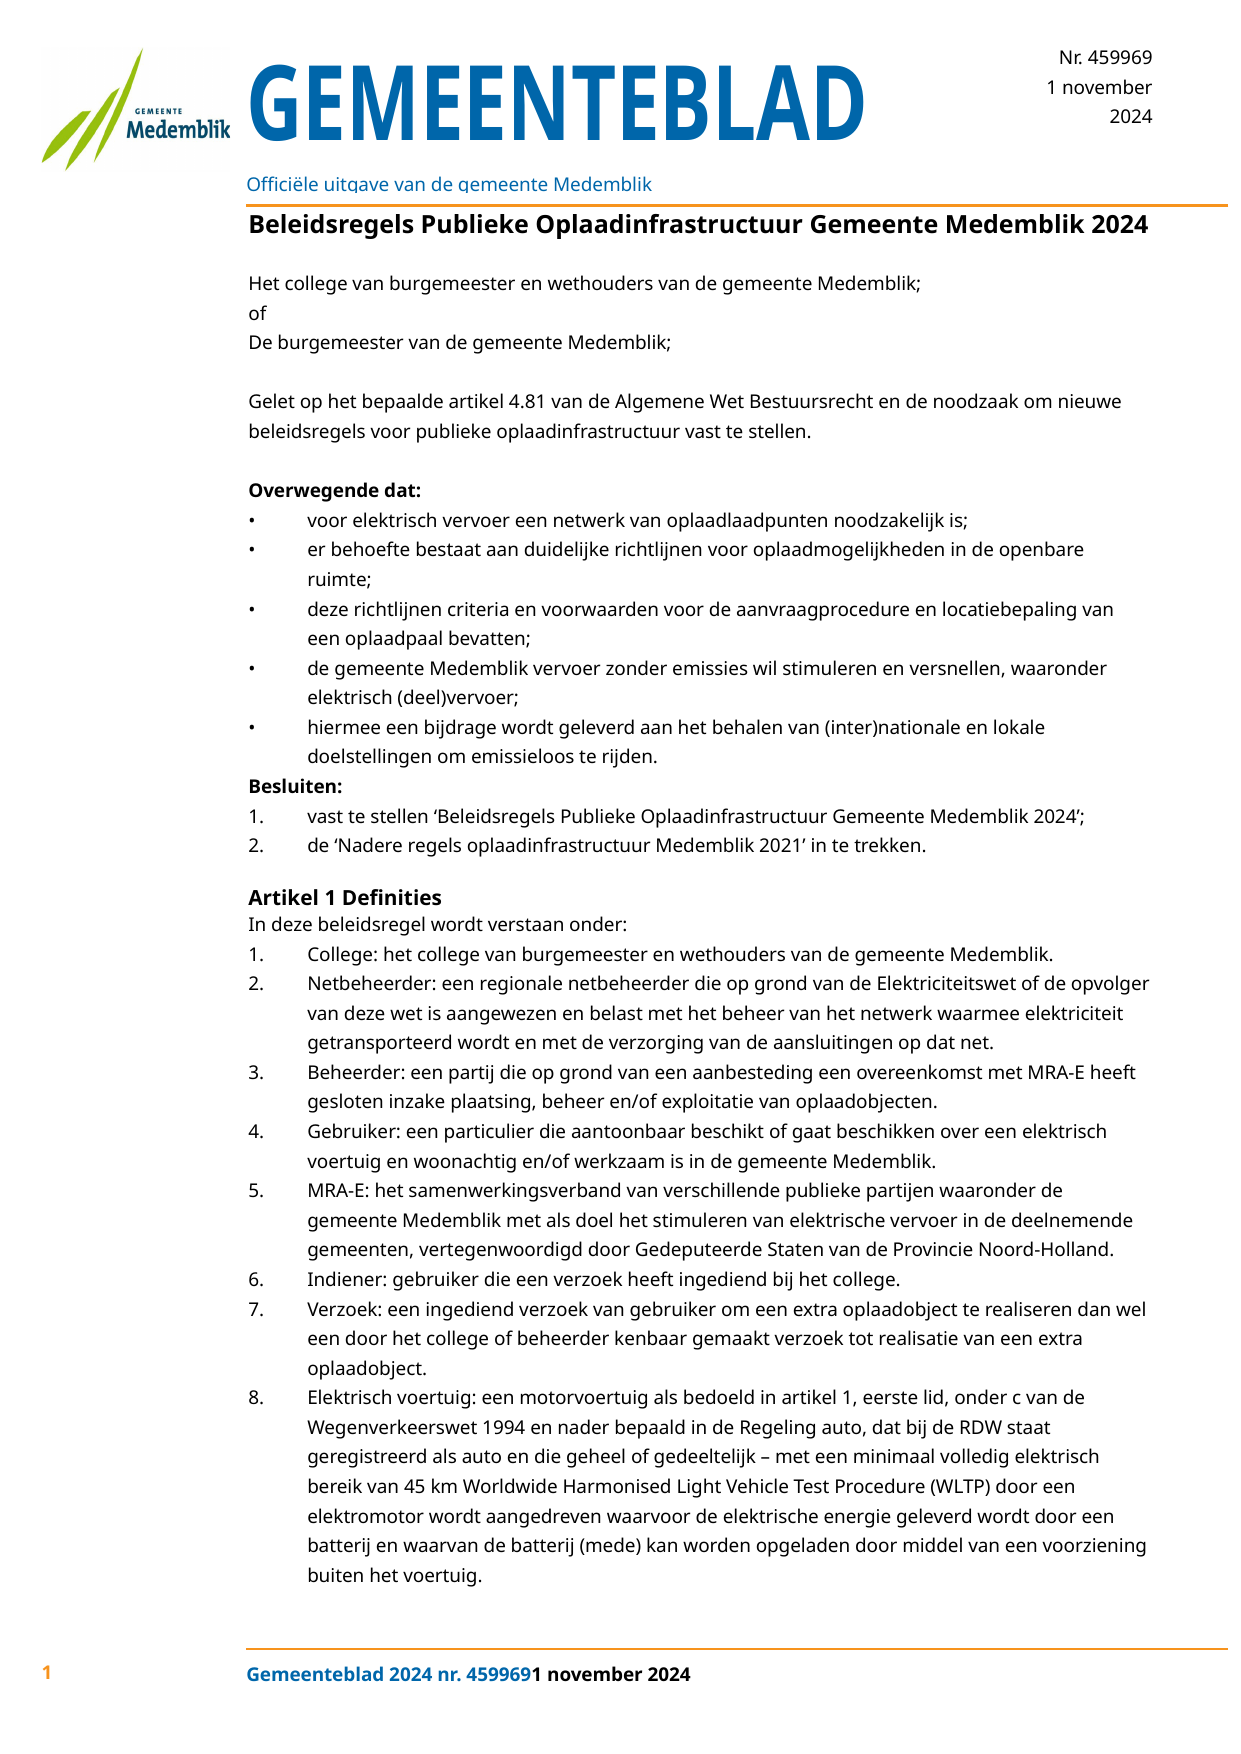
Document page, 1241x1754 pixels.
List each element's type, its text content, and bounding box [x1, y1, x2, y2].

text Beleidsregels Publieke Oplaadinfrastructuur Gemeente Medemblik 2024 [248, 207, 1152, 241]
list Verzoek: een ingediend verzoek van gebruiker om een extra oplaadobject te realiseren dan wel een door het college of beheerder kenbaar gemaakt verzoek tot realisatie van een extra oplaadobject. [248, 1296, 1152, 1381]
list Netbeheerder: een regionale netbeheerder die op grond van de Elektriciteitswet of de opvolger van deze wet is aangewezen en belast met het beheer van het netwerk waarmee elektriciteit getransporteerd wordt en met de verzorging van de aansluitingen op dat net. [248, 970, 1152, 1055]
list Beheerder: een partij die op grond van een aanbesteding een overeenkomst met MRA-E heeft gesloten inzake plaatsing, beheer en/of exploitatie van oplaadobjecten. [248, 1059, 1152, 1114]
list Elektrisch voertuig: een motorvoertuig als bedoeld in artikel 1, eerste lid, onder c van de Wegenverkeerswet 1994 en nader bepaald in de Regeling auto, dat bij de RDW staat geregistreerd als auto en die geheel of gedeeltelijk – met een minimaal volledig elektrisch bereik van 45 km Worldwide Harmonised Light Vehicle Test Procedure (WLTP) door een elektromotor wordt aangedreven waarvoor de elektrische energie geleverd wordt door een batterij en waarvan de batterij (mede) kan worden opgeladen door middel van een voorziening buiten het voertuig. [248, 1384, 1152, 1588]
list deze richtlijnen criteria en voorwaarden voor de aanvraagprocedure en locatiebepaling van een oplaadpaal bevatten; [248, 596, 1152, 651]
list Indiener: gebruiker die een verzoek heeft ingediend bij het college. [248, 1266, 1152, 1292]
text Besluiten: [248, 773, 1152, 799]
text Overwegende dat: [248, 477, 1152, 503]
text Gelet op het bepaalde artikel 4.81 van de Algemene Wet Bestuursrecht en de noodzaak om nieuwe beleidsregels voor publieke oplaadinfrastructuur vast te stellen. [248, 389, 1152, 444]
list vast te stellen ‘Beleidsregels Publieke Oplaadinfrastructuur Gemeente Medemblik 2024’; [248, 803, 1152, 828]
list College: het college van burgemeester en wethouders van de gemeente Medemblik. [248, 941, 1152, 967]
list hiermee een bijdrage wordt geleverd aan het behalen van (inter)nationale en lokale doelstellingen om emissieloos te rijden. [248, 714, 1152, 769]
picture [41, 47, 231, 172]
list de gemeente Medemblik vervoer zonder emissies wil stimuleren en versnellen, waaronder elektrisch (deel)vervoer; [248, 655, 1152, 710]
text In deze beleidsregel wordt verstaan onder: [248, 911, 1152, 937]
list de ‘Nadere regels oplaadinfrastructuur Medemblik 2021’ in te trekken. [248, 832, 1152, 858]
list voor elektrisch vervoer een netwerk van oplaadlaadpunten noodzakelijk is; [248, 507, 1152, 533]
text De burgemeester van de gemeente Medemblik; [248, 329, 1152, 355]
list er behoefte bestaat aan duidelijke richtlijnen voor oplaadmogelijkheden in de openbare ruimte; [248, 537, 1152, 592]
text of [248, 300, 1152, 326]
text Het college van burgemeester en wethouders van de gemeente Medemblik; [248, 270, 1152, 296]
list MRA-E: het samenwerkingsverband van verschillende publieke partijen waaronder de gemeente Medemblik met als doel het stimuleren van elektrische vervoer in de deelnemende gemeenten, vertegenwoordigd door Gedeputeerde Staten van de Provincie Noord-Holland. [248, 1177, 1152, 1262]
list Gebruiker: een particulier die aantoonbaar beschikt of gaat beschikken over een elektrisch voertuig en woonachtig en/of werkzaam is in de gemeente Medemblik. [248, 1118, 1152, 1174]
text Artikel 1 Definities [248, 883, 1152, 911]
